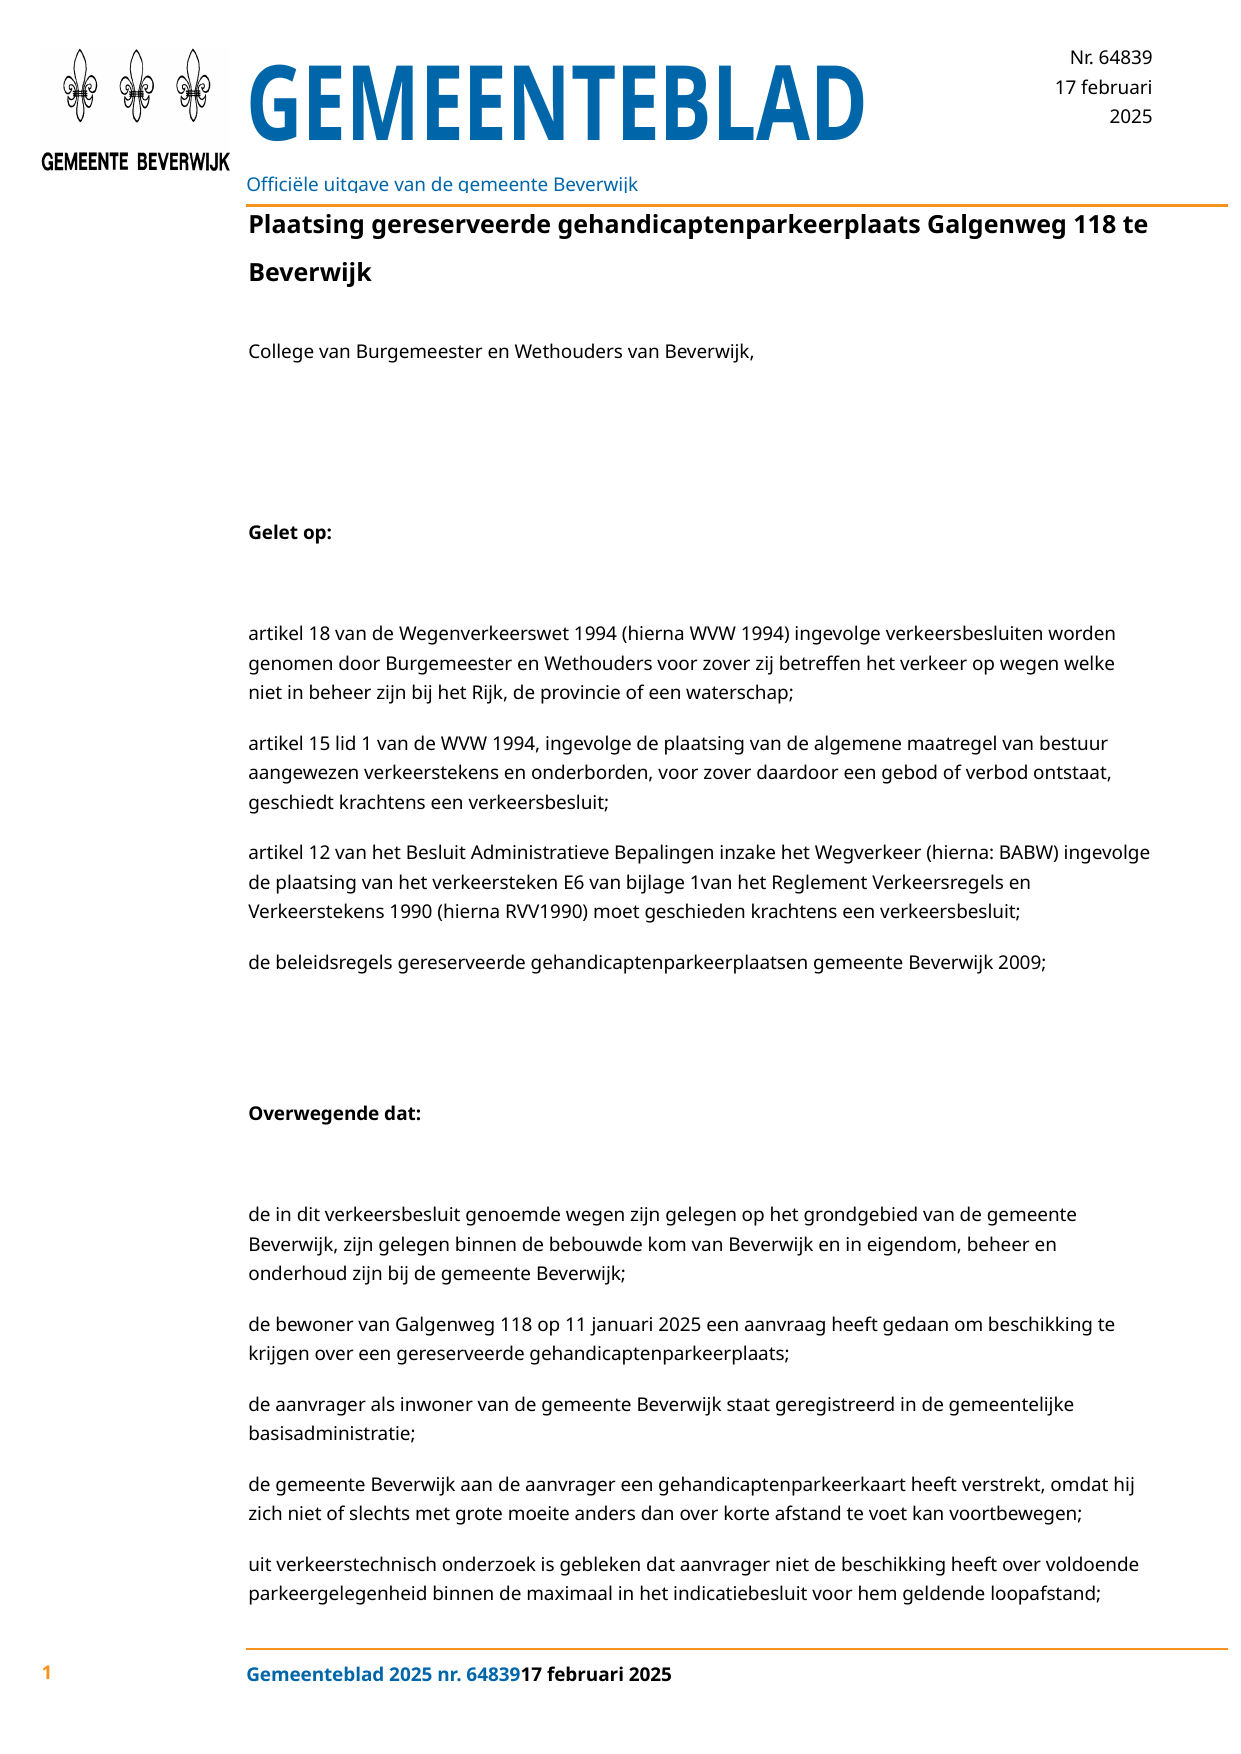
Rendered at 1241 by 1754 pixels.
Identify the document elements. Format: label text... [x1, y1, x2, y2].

text de aanvrager als inwoner van de gemeente Beverwijk staat geregistreerd in de gemeentelijke basisadministratie; [248, 1391, 1152, 1446]
text de bewoner van Galgenweg 118 op 11 januari 2025 een aanvraag heeft gedaan om beschikking te krijgen over een gereserveerde gehandicaptenparkeerplaats; [248, 1311, 1152, 1366]
text uit verkeerstechnisch onderzoek is gebleken dat aanvrager niet de beschikking heeft over voldoende parkeergelegenheid binnen de maximaal in het indicatiebesluit voor hem geldende loopafstand; [248, 1551, 1152, 1606]
text artikel 18 van de Wegenverkeerswet 1994 (hierna WVW 1994) ingevolge verkeersbesluiten worden genomen door Burgemeester en Wethouders voor zover zij betreffen het verkeer op wegen welke niet in beheer zijn bij het Rijk, de provincie of een waterschap; [248, 620, 1152, 705]
text artikel 12 van het Besluit Administratieve Bepalingen inzake het Wegverkeer (hierna: BABW) ingevolge de plaatsing van het verkeersteken E6 van bijlage 1van het Reglement Verkeersregels en Verkeerstekens 1990 (hierna RVV1990) moet geschieden krachtens een verkeersbesluit; [248, 839, 1152, 924]
text artikel 15 lid 1 van de WVW 1994, ingevolge de plaatsing van de algemene maatregel van bestuur aangewezen verkeerstekens en onderborden, voor zover daardoor een gebod of verbod ontstaat, geschiedt krachtens een verkeersbesluit; [248, 730, 1152, 815]
text Overwegende dat: [248, 1100, 1152, 1126]
text College van Burgemeester en Wethouders van Beverwijk, [248, 339, 1152, 364]
text Plaatsing gereserveerde gehandicaptenparkeerplaats Galgenweg 118 te Beverwijk [248, 207, 1152, 288]
text de gemeente Beverwijk aan de aanvrager een gehandicaptenparkeerkaart heeft verstrekt, omdat hij zich niet of slechts met grote moeite anders dan over korte afstand te voet kan voortbewegen; [248, 1471, 1152, 1526]
picture [41, 47, 231, 172]
text Gelet op: [248, 519, 1152, 545]
text de in dit verkeersbesluit genoemde wegen zijn gelegen op het grondgebied van de gemeente Beverwijk, zijn gelegen binnen de bebouwde kom van Beverwijk en in eigendom, beheer en onderhoud zijn bij de gemeente Beverwijk; [248, 1201, 1152, 1286]
text de beleidsregels gereserveerde gehandicaptenparkeerplaatsen gemeente Beverwijk 2009; [248, 949, 1152, 975]
